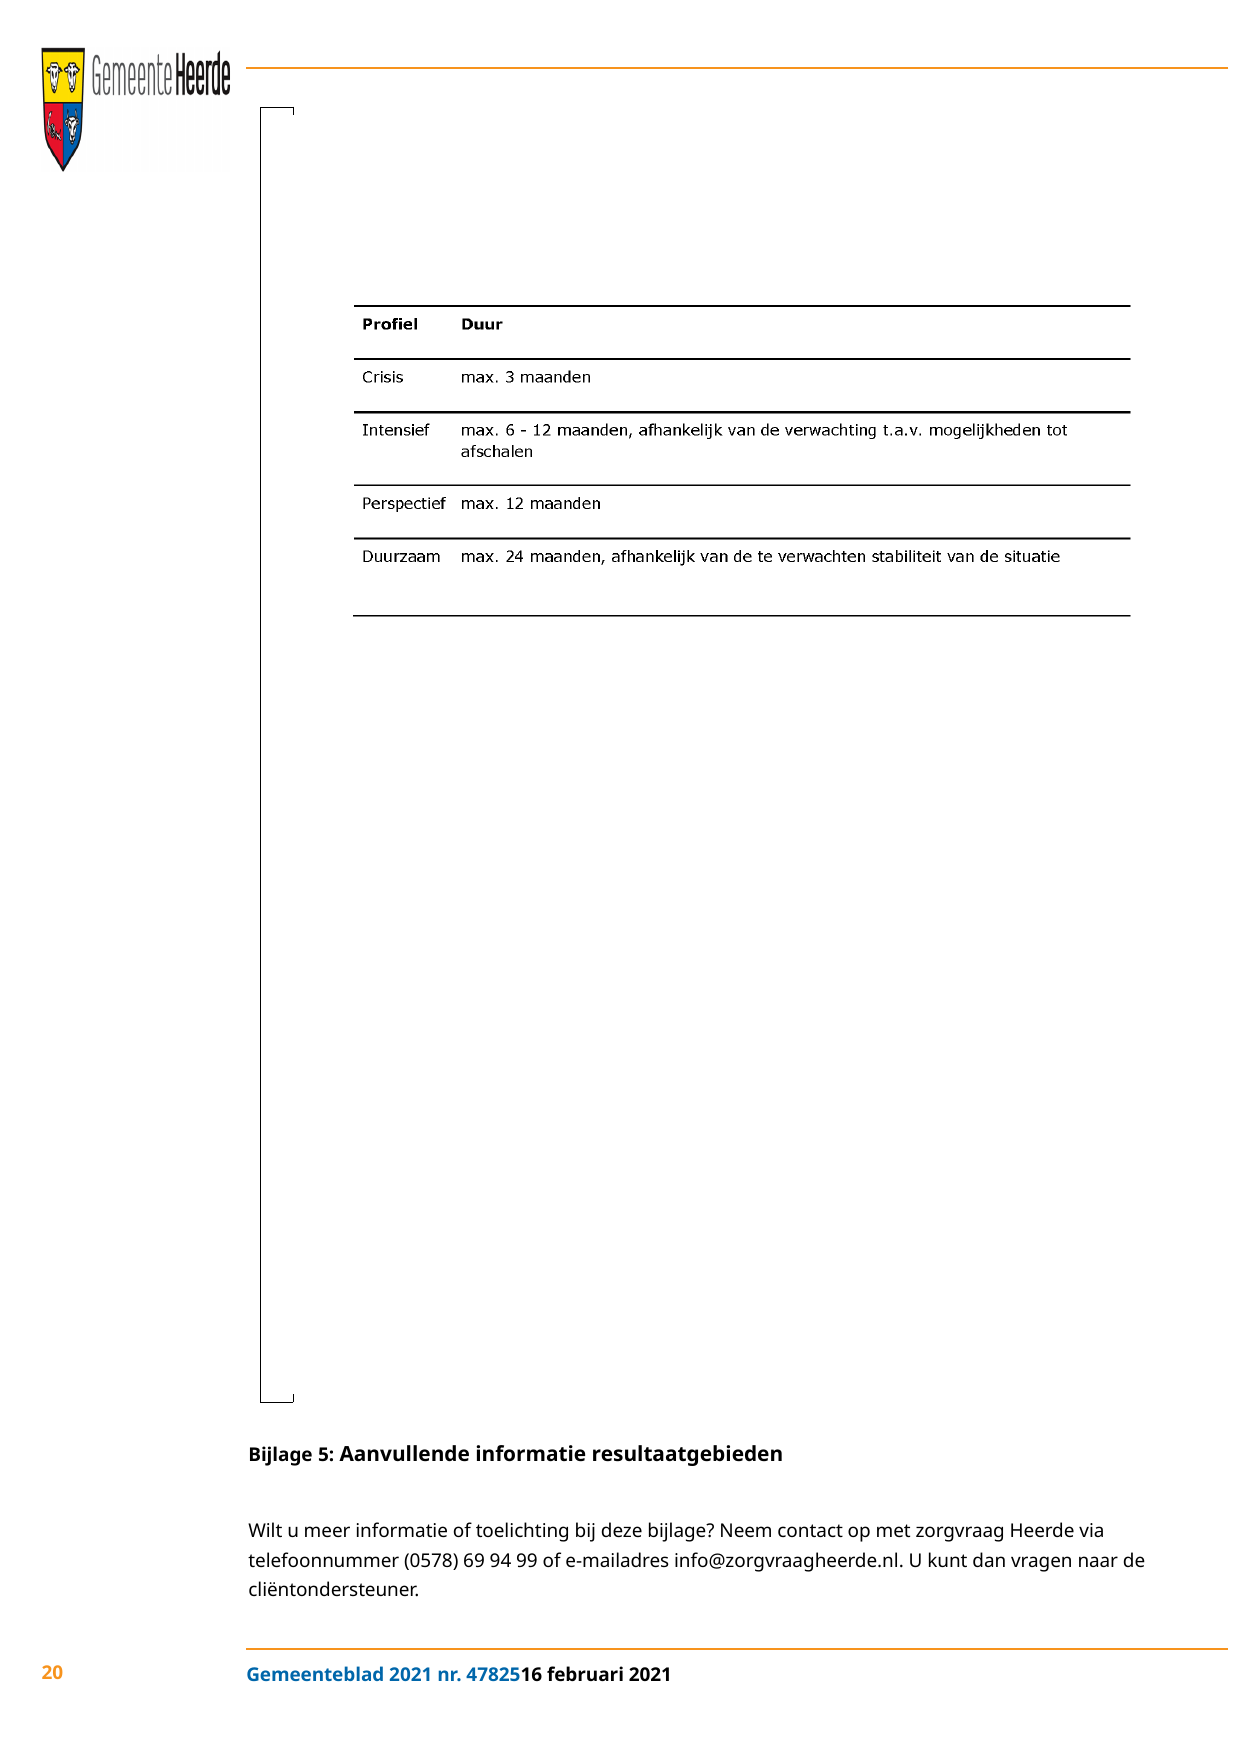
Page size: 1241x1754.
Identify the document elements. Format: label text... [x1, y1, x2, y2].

picture [268, 115, 1173, 1394]
text Bijlage 5: Aanvullende informatie resultaatgebieden [248, 1439, 1152, 1468]
text Wilt u meer informatie of toelichting bij deze bijlage? Neem contact op met zorgvraag Heerde via telefoonnummer (0578) 69 94 99 of e-mailadres info@zorgvraagheerde.nl. U kunt dan vragen naar de cliëntondersteuner. [248, 1517, 1152, 1602]
picture [41, 47, 231, 172]
